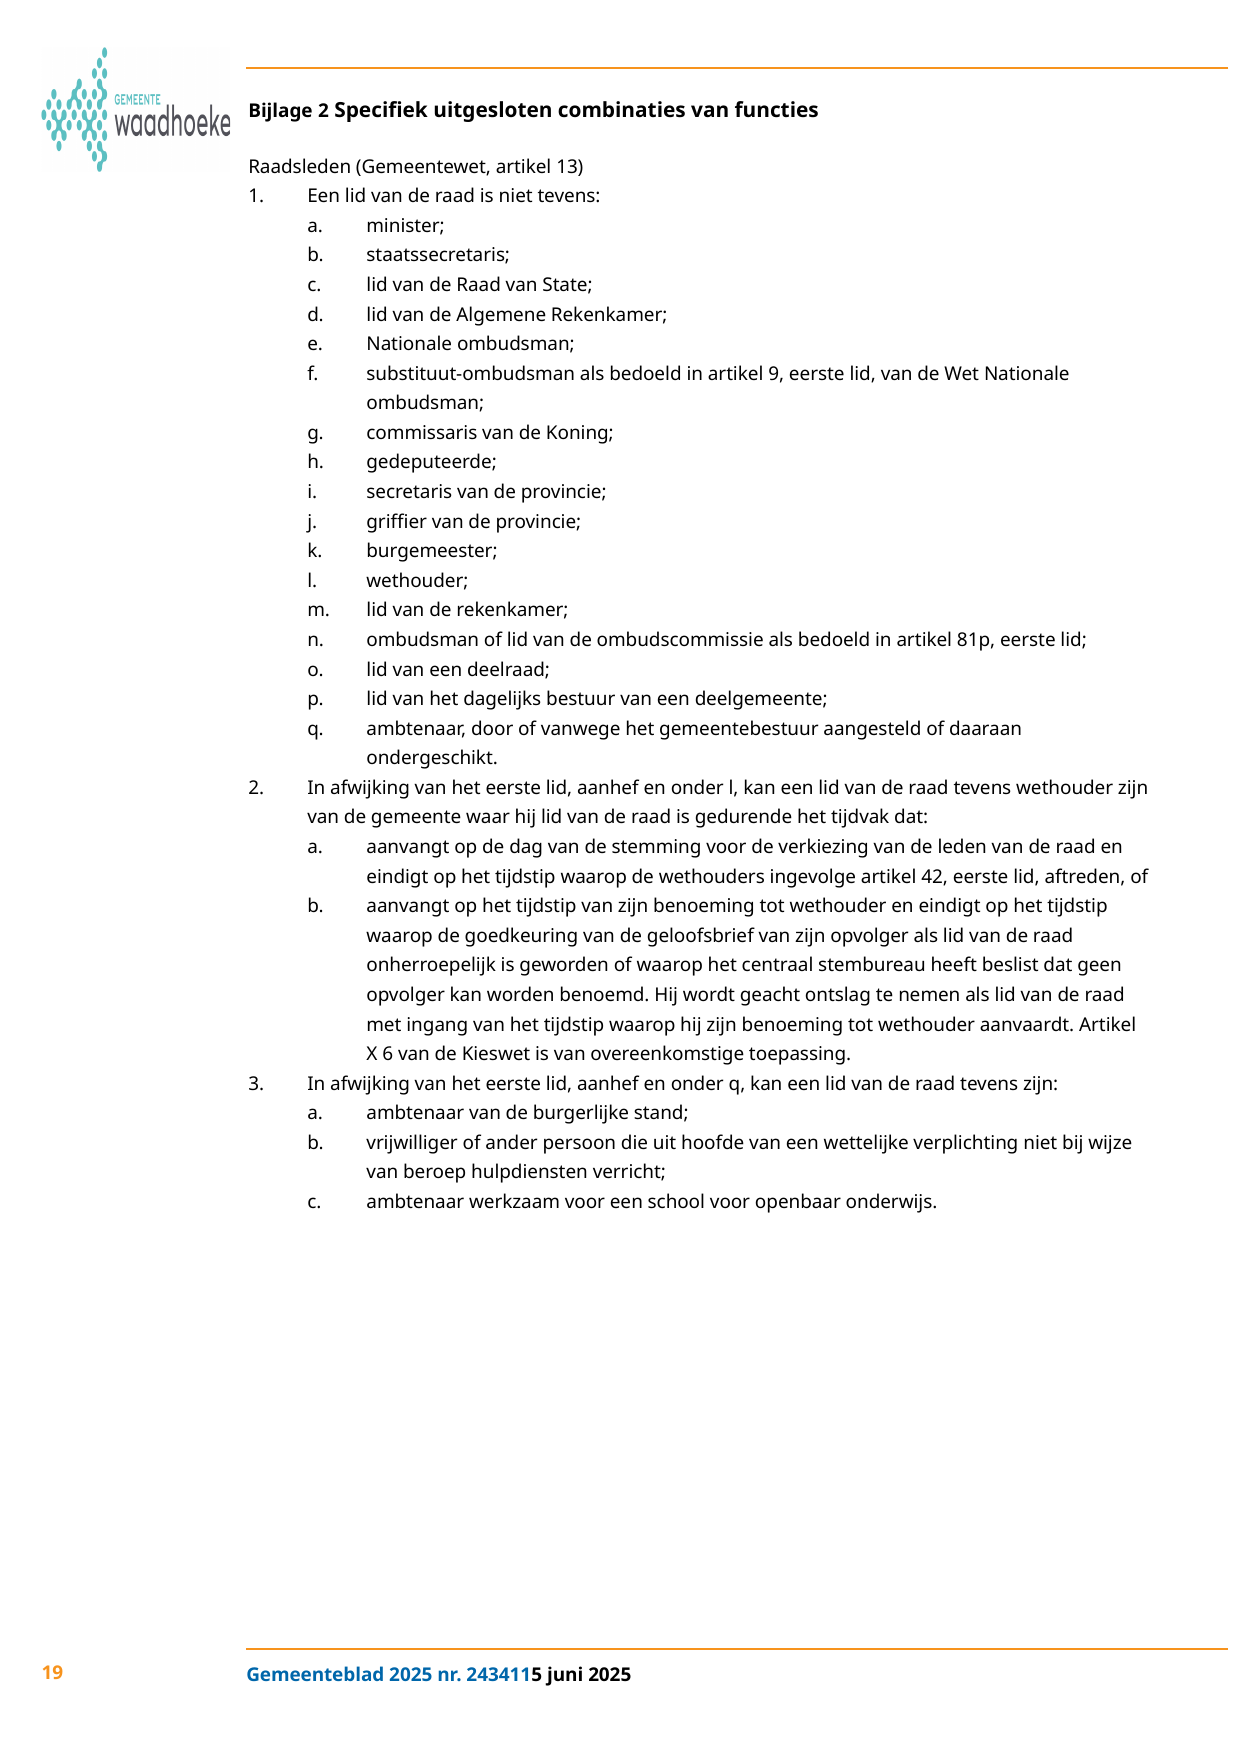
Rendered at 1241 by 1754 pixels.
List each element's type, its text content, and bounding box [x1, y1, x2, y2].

picture [41, 47, 231, 172]
list lid van het dagelijks bestuur van een deelgemeente; [307, 685, 1152, 711]
list Nationale ombudsman; [307, 330, 1152, 356]
list ambtenaar, door of vanwege het gemeentebestuur aangesteld of daaraan ondergeschikt. [307, 715, 1152, 770]
list substituut-ombudsman als bedoeld in artikel 9, eerste lid, van de Wet Nationale ombudsman; [307, 360, 1152, 415]
text Raadsleden (Gemeentewet, artikel 13) [248, 153, 1152, 179]
list commissaris van de Koning; [307, 419, 1152, 445]
list ambtenaar van de burgerlijke stand; [307, 1099, 1152, 1125]
list lid van de Raad van State; [307, 271, 1152, 297]
list vrijwilliger of ander persoon die uit hoofde van een wettelijke verplichting niet bij wijze van beroep hulpdiensten verricht; [307, 1129, 1152, 1184]
list secretaris van de provincie; [307, 478, 1152, 504]
list ombudsman of lid van de ombudscommissie als bedoeld in artikel 81p, eerste lid; [307, 626, 1152, 652]
list In afwijking van het eerste lid, aanhef en onder l, kan een lid van de raad tevens wethouder zijn van de gemeente waar hij lid van de raad is gedurende het tijdvak dat: [248, 774, 1152, 829]
list burgemeester; [307, 537, 1152, 563]
list aanvangt op het tijdstip van zijn benoeming tot wethouder en eindigt op het tijdstip waarop de goedkeuring van de geloofsbrief van zijn opvolger als lid van de raad onherroepelijk is geworden of waarop het centraal stembureau heeft beslist dat geen opvolger kan worden benoemd. Hij wordt geacht ontslag te nemen als lid van de raad met ingang van het tijdstip waarop hij zijn benoeming tot wethouder aanvaardt. Artikel X 6 van de Kieswet is van overeenkomstige toepassing. [307, 892, 1152, 1066]
list lid van de rekenkamer; [307, 597, 1152, 622]
list In afwijking van het eerste lid, aanhef en onder q, kan een lid van de raad tevens zijn: [248, 1070, 1152, 1096]
list Een lid van de raad is niet tevens: [248, 182, 1152, 208]
list minister; [307, 212, 1152, 238]
list wethouder; [307, 567, 1152, 593]
list griffier van de provincie; [307, 508, 1152, 534]
list lid van een deelraad; [307, 656, 1152, 682]
list staatssecretaris; [307, 242, 1152, 267]
list lid van de Algemene Rekenkamer; [307, 301, 1152, 327]
list aanvangt op de dag van de stemming voor de verkiezing van de leden van de raad en eindigt op het tijdstip waarop de wethouders ingevolge artikel 42, eerste lid, aftreden, of [307, 833, 1152, 889]
list gedeputeerde; [307, 449, 1152, 474]
text Bijlage 2 Specifiek uitgesloten combinaties van functies [248, 95, 1152, 123]
list ambtenaar werkzaam voor een school voor openbaar onderwijs. [307, 1188, 1152, 1214]
